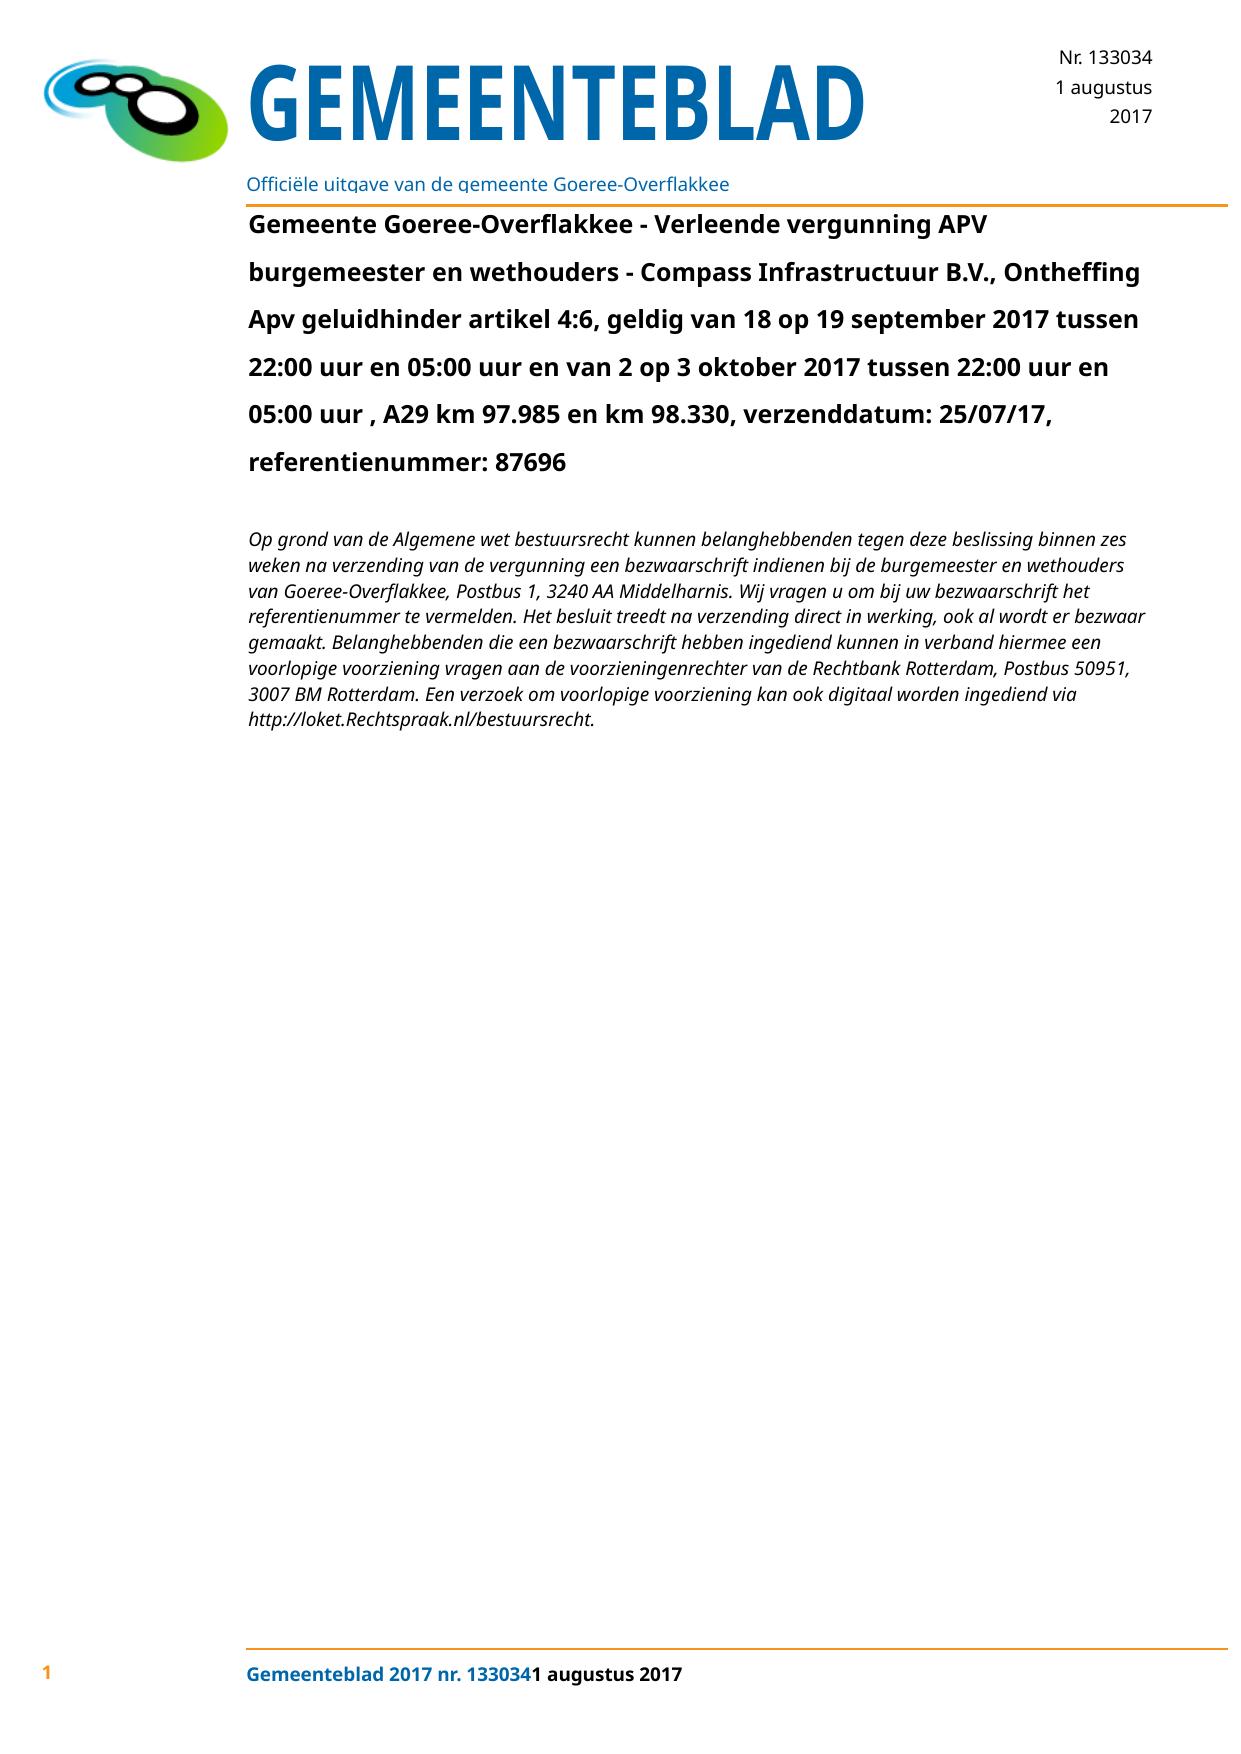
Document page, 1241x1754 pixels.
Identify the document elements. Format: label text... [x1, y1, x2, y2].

text Op grond van de Algemene wet bestuursrecht kunnen belanghebbenden tegen deze beslissing binnen zes weken na verzending van de vergunning een bezwaarschrift indienen bij de burgemeester en wethouders van Goeree-Overflakkee, Postbus 1, 3240 AA Middelharnis. Wij vragen u om bij uw bezwaarschrift het referentienummer te vermelden. Het besluit treedt na verzending direct in werking, ook al wordt er bezwaar gemaakt. Belanghebbenden die een bezwaarschrift hebben ingediend kunnen in verband hiermee een voorlopige voorziening vragen aan de voorzieningenrechter van de Rechtbank Rotterdam, Postbus 50951, 3007 BM Rotterdam. Een verzoek om voorlopige voorziening kan ook digitaal worden ingediend via http://loket.Rechtspraak.nl/bestuursrecht. [248, 527, 1152, 732]
text Gemeente Goeree-Overflakkee - Verleende vergunning APV burgemeester en wethouders - Compass Infrastructuur B.V., Ontheffing Apv geluidhinder artikel 4:6, geldig van 18 op 19 september 2017 tussen 22:00 uur en 05:00 uur en van 2 op 3 oktober 2017 tussen 22:00 uur en 05:00 uur , A29 km 97.985 en km 98.330, verzenddatum: 25/07/17, referentienummer: 87696 [248, 207, 1152, 479]
picture [41, 47, 231, 172]
